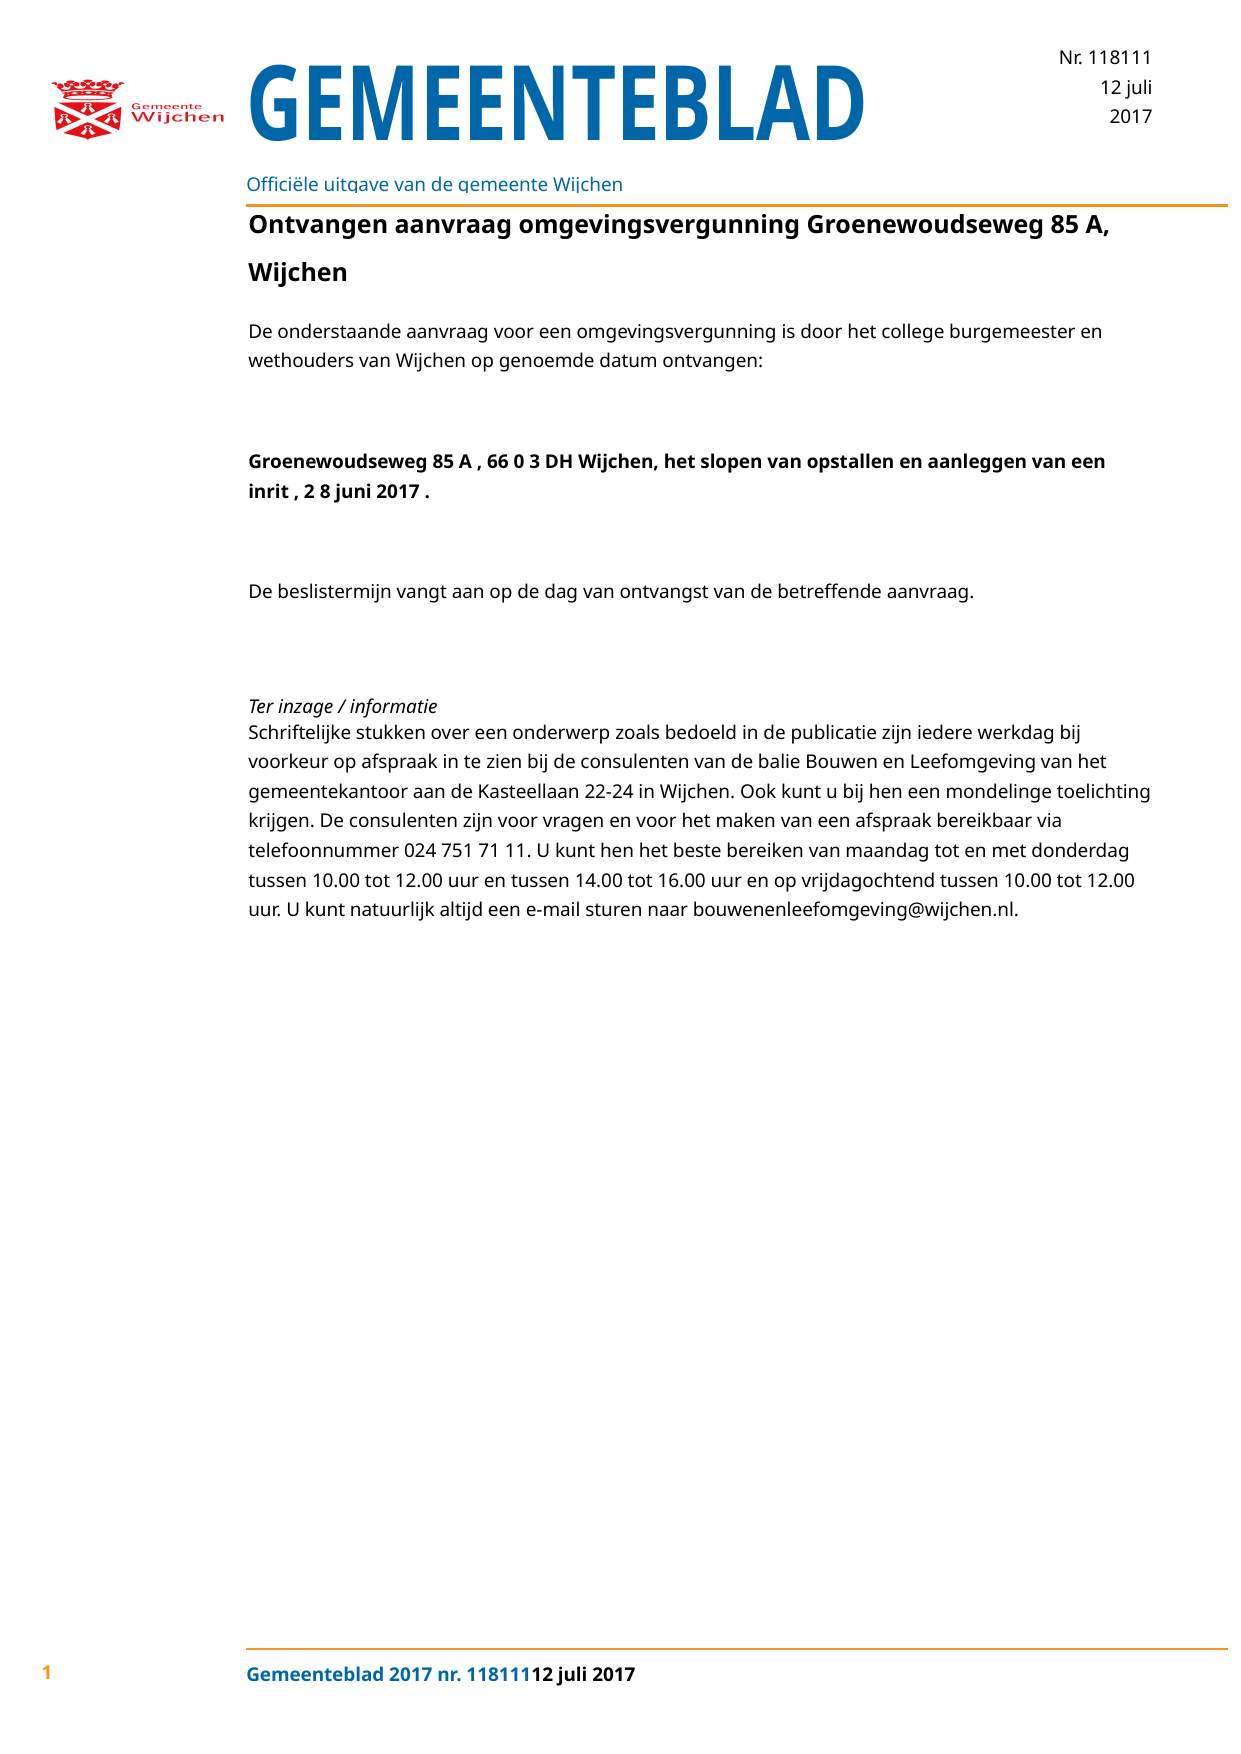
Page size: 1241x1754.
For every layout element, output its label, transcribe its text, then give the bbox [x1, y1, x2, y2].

text Ontvangen aanvraag omgevingsvergunning Groenewoudseweg 85 A, Wijchen [248, 207, 1152, 288]
text Schriftelijke stukken over een onderwerp zoals bedoeld in de publicatie zijn iedere werkdag bij voorkeur op afspraak in te zien bij de consulenten van de balie Bouwen en Leefomgeving van het gemeentekantoor aan de Kasteellaan 22-24 in Wijchen. Ook kunt u bij hen een mondelinge toelichting krijgen. De consulenten zijn voor vragen en voor het maken van een afspraak bereikbaar via telefoonnummer 024 751 71 11. U kunt hen het beste bereiken van maandag tot en met donderdag tussen 10.00 tot 12.00 uur en tussen 14.00 tot 16.00 uur en op vrijdagochtend tussen 10.00 tot 12.00 uur. U kunt natuurlijk altijd een e-mail sturen naar bouwenenleefomgeving@wijchen.nl. [248, 719, 1152, 922]
text Ter inzage / informatie [248, 693, 1152, 719]
picture [41, 47, 231, 172]
text Groenewoudseweg 85 A , 66 0 3 DH Wijchen, het slopen van opstallen en aanleggen van een inrit , 2 8 juni 2017 . [248, 448, 1152, 504]
text De onderstaande aanvraag voor een omgevingsvergunning is door het college burgemeester en wethouders van Wijchen op genoemde datum ontvangen: [248, 318, 1152, 373]
text De beslistermijn vangt aan op de dag van ontvangst van de betreffende aanvraag. [248, 579, 1152, 604]
